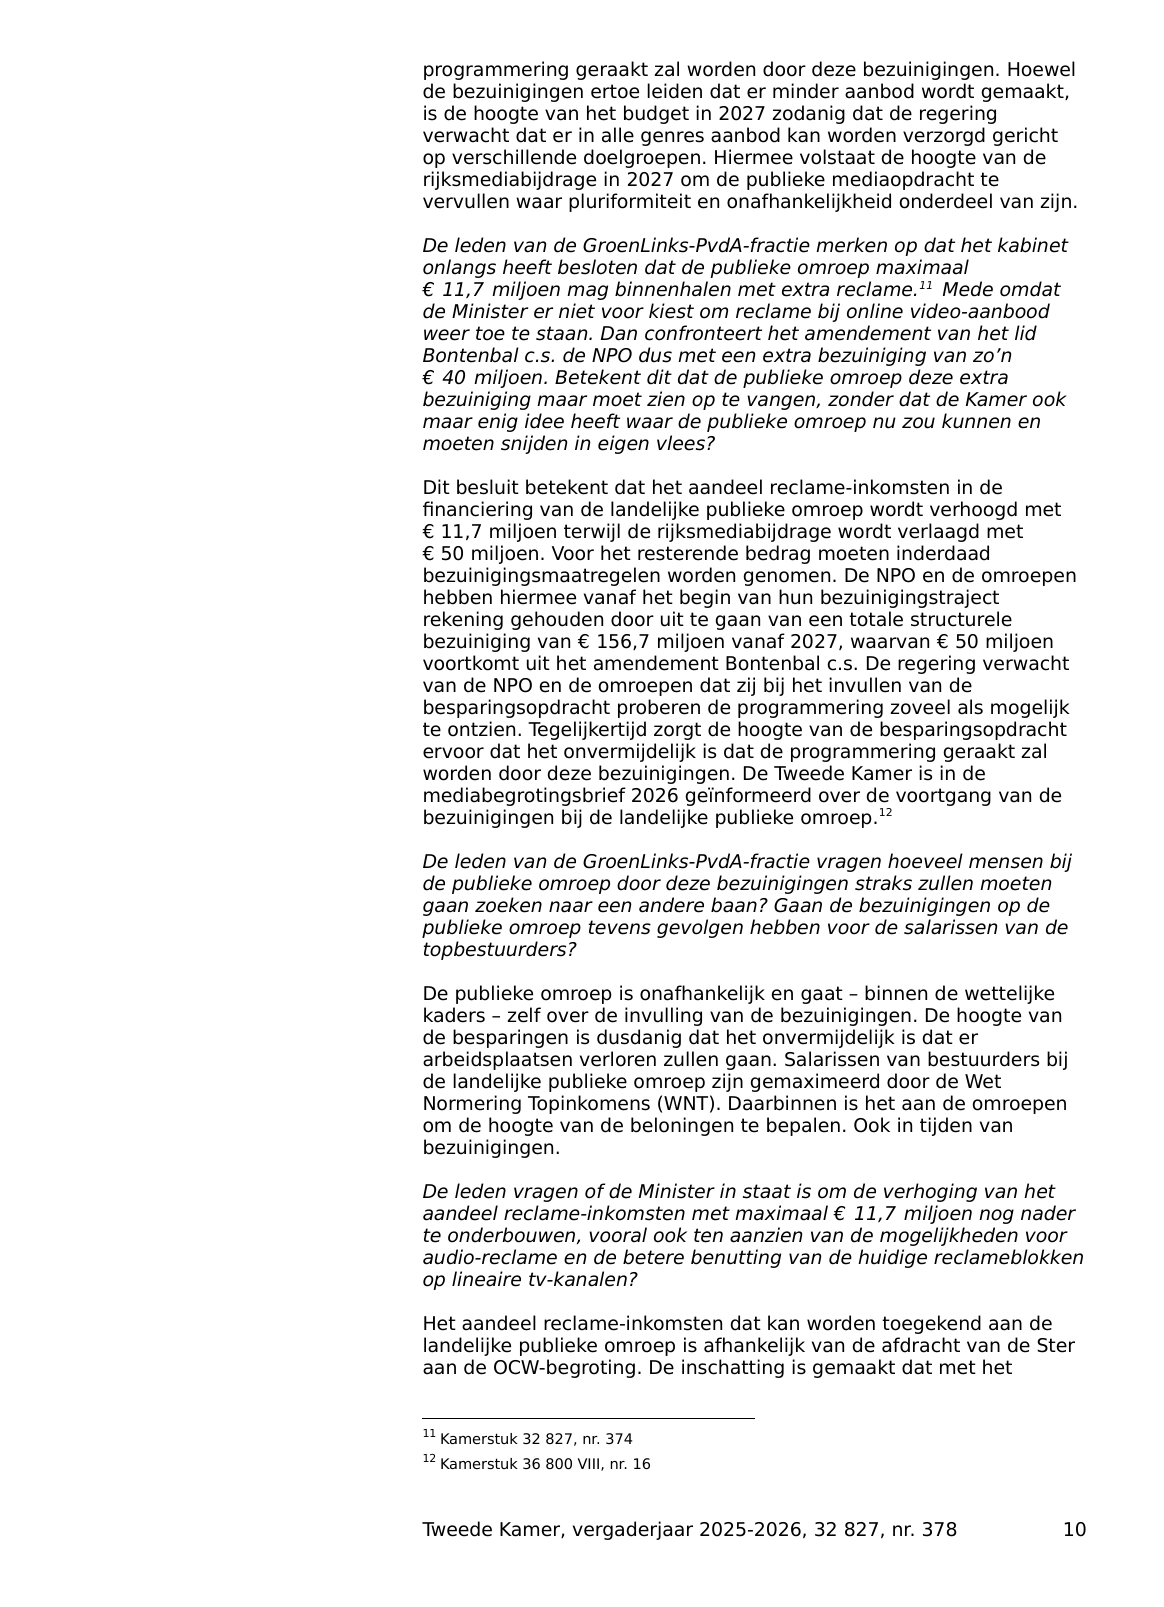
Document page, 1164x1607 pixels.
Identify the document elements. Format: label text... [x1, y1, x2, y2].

text De publieke omroep is onafhankelijk en gaat – binnen de wettelijke kaders – zelf over de invulling van de bezuinigingen. De hoogte van de besparingen is dusdanig dat het onvermijdelijk is dat er arbeidsplaatsen verloren zullen gaan. Salarissen van bestuurders bij de landelijke publieke omroep zijn gemaximeerd door de Wet Normering Topinkomens (WNT). Daarbinnen is het aan de omroepen om de hoogte van de beloningen te bepalen. Ook in tijden van bezuinigingen. [422, 983, 1087, 1159]
text De leden vragen of de Minister in staat is om de verhoging van het aandeel reclame-inkomsten met maximaal € 11,7 miljoen nog nader te onderbouwen, vooral ook ten aanzien van de mogelijkheden voor audio-reclame en de betere benutting van de huidige reclameblokken op lineaire tv-kanalen? [422, 1181, 1087, 1291]
text Dit besluit betekent dat het aandeel reclame-inkomsten in de financiering van de landelijke publieke omroep wordt verhoogd met € 11,7 miljoen terwijl de rijksmediabijdrage wordt verlaagd met € 50 miljoen. Voor het resterende bedrag moeten inderdaad bezuinigingsmaatregelen worden genomen. De NPO en de omroepen hebben hiermee vanaf het begin van hun bezuinigingstraject rekening gehouden door uit te gaan van een totale structurele bezuiniging van € 156,7 miljoen vanaf 2027, waarvan € 50 miljoen voortkomt uit het amendement Bontenbal c.s. De regering verwacht van de NPO en de omroepen dat zij bij het invullen van de besparingsopdracht proberen de programmering zoveel als mogelijk te ontzien. Tegelijkertijd zorgt de hoogte van de besparingsopdracht ervoor dat het onvermijdelijk is dat de programmering geraakt zal worden door deze bezuinigingen. De Tweede Kamer is in de mediabegrotingsbrief 2026 geïnformeerd over de voortgang van de bezuinigingen bij de landelijke publieke omroep. [422, 477, 1087, 829]
text Het aandeel reclame-inkomsten dat kan worden toegekend aan de landelijke publieke omroep is afhankelijk van de afdracht van de Ster aan de OCW-begroting. De inschatting is gemaakt dat met het [422, 1313, 1087, 1379]
text Kamerstuk 36 800 VIII, nr. 16 [422, 1452, 1087, 1474]
text programmering geraakt zal worden door deze bezuinigingen. Hoewel de bezuinigingen ertoe leiden dat er minder aanbod wordt gemaakt, is de hoogte van het budget in 2027 zodanig dat de regering verwacht dat er in alle genres aanbod kan worden verzorgd gericht op verschillende doelgroepen. Hiermee volstaat de hoogte van de rijksmediabijdrage in 2027 om de publieke mediaopdracht te vervullen waar pluriformiteit en onafhankelijkheid onderdeel van zijn. [422, 59, 1087, 213]
text De leden van de GroenLinks-PvdA-fractie merken op dat het kabinet onlangs heeft besloten dat de publieke omroep maximaal € 11,7 miljoen mag binnenhalen met extra reclame. Mede omdat de Minister er niet voor kiest om reclame bij online video-aanbood weer toe te staan. Dan confronteert het amendement van het lid Bontenbal c.s. de NPO dus met een extra bezuiniging van zo’n € 40 miljoen. Betekent dit dat de publieke omroep deze extra bezuiniging maar moet zien op te vangen, zonder dat de Kamer ook maar enig idee heeft waar de publieke omroep nu zou kunnen en moeten snijden in eigen vlees? [422, 235, 1087, 455]
text Kamerstuk 32 827, nr. 374 [422, 1427, 1087, 1449]
text De leden van de GroenLinks-PvdA-fractie vragen hoeveel mensen bij de publieke omroep door deze bezuinigingen straks zullen moeten gaan zoeken naar een andere baan? Gaan de bezuinigingen op de publieke omroep tevens gevolgen hebben voor de salarissen van de topbestuurders? [422, 851, 1087, 961]
